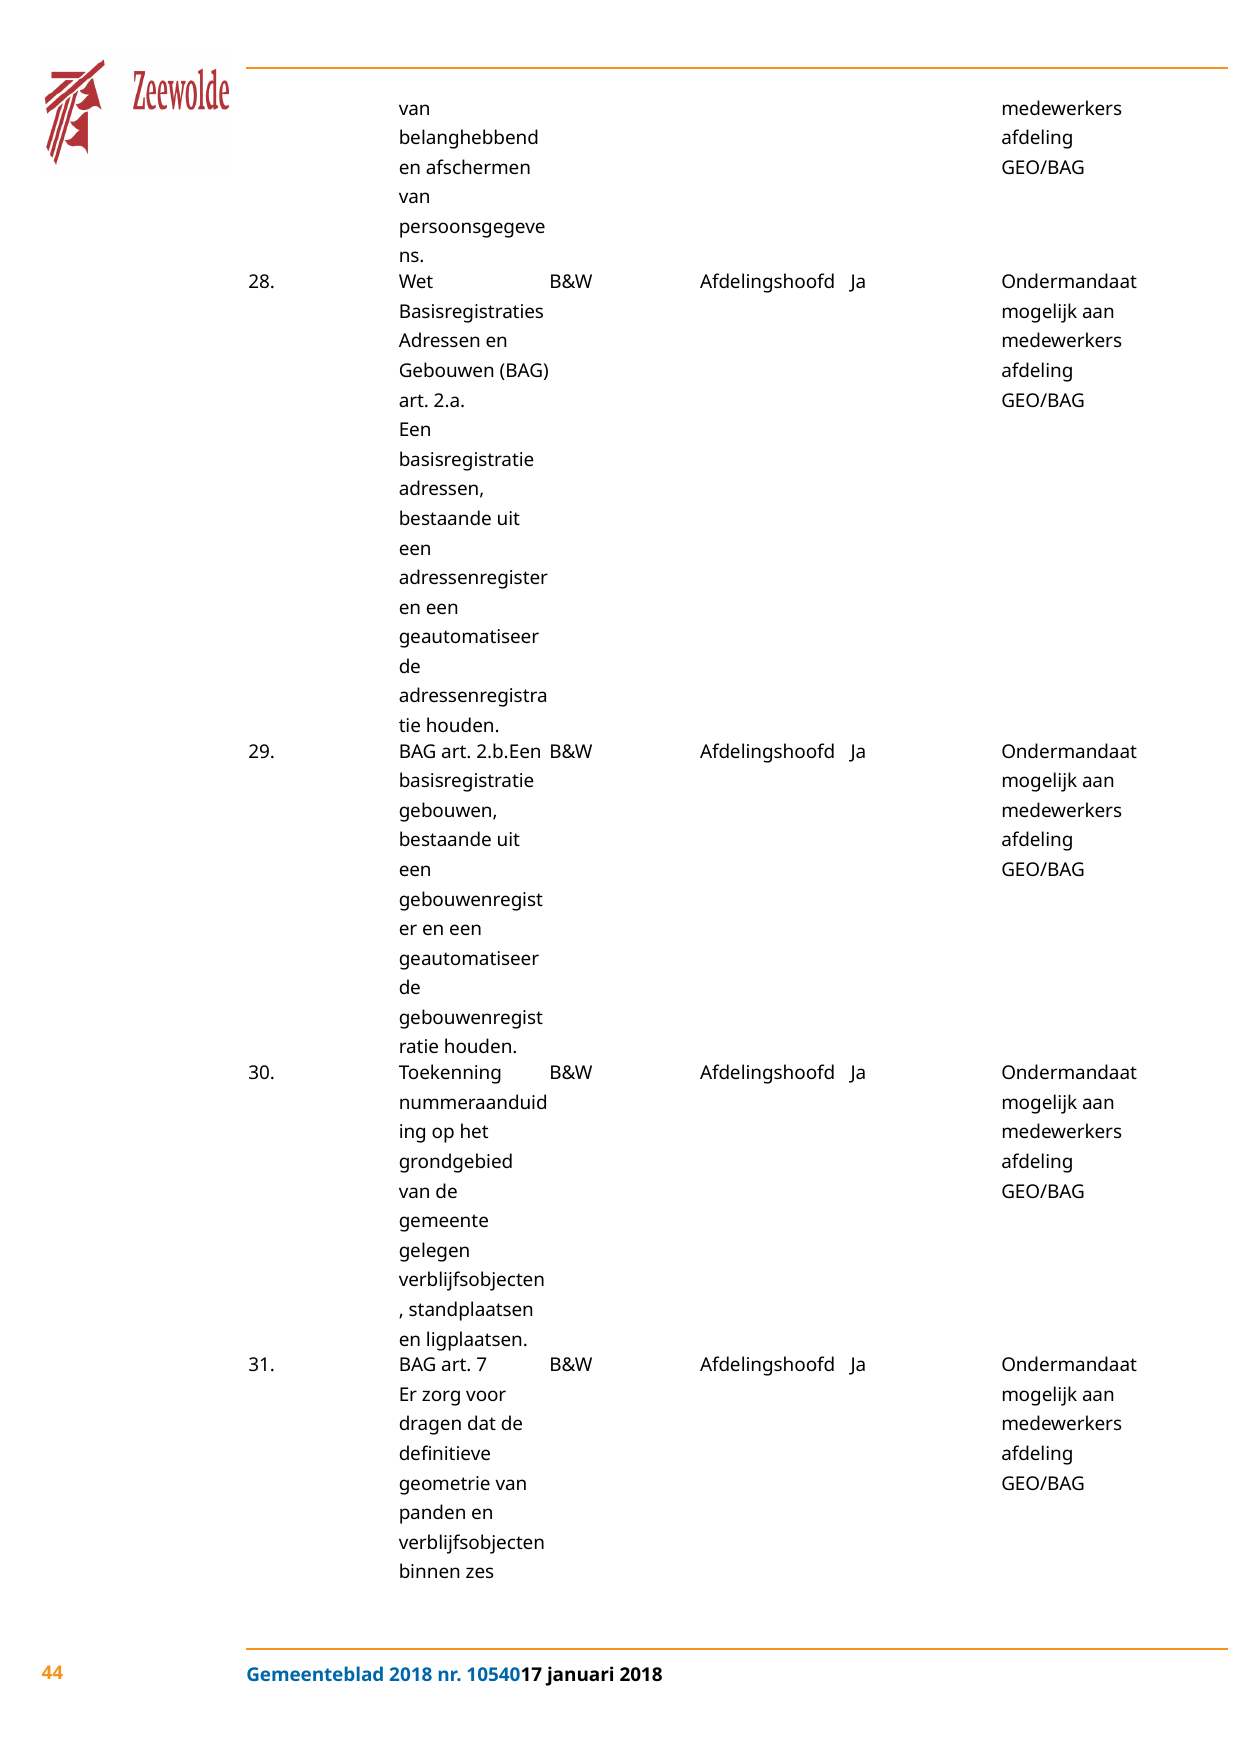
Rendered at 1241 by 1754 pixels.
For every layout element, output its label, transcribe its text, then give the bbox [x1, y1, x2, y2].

table_cell [700, 95, 850, 268]
table_cell Ondermandaat mogelijk aan medewerkers afdeling GEO/BAG [1001, 269, 1152, 738]
table_cell Afdelingshoofd [700, 269, 850, 738]
table_cell Ondermandaat mogelijk aan medewerkers afdeling GEO/BAG [1001, 1060, 1152, 1351]
table_cell Ja [850, 269, 1001, 738]
table_cell Wet Basisregistraties Adressen en Gebouwen (BAG) art. 2.a. Een basisregistratie adressen, bestaande uit een adressenregister en een geautomatiseerde adressenregistratie houden. [399, 269, 549, 738]
table_cell Ja [850, 1060, 1001, 1351]
table_cell [248, 1351, 398, 1584]
table_cell Ondermandaat mogelijk aan medewerkers afdeling GEO/BAG [1001, 1351, 1152, 1584]
table_cell Ja [850, 1351, 1001, 1584]
table_cell [850, 95, 1001, 268]
table_cell B&W [549, 1351, 700, 1584]
table_cell BAG art. 7 Er zorg voor dragen dat de definitieve geometrie van panden en verblijfsobjecten binnen zes [399, 1351, 549, 1584]
table_cell Afdelingshoofd [700, 1351, 850, 1584]
table_cell [248, 269, 398, 738]
table_cell medewerkers afdeling GEO/BAG [1001, 95, 1152, 268]
table_cell Ja [850, 738, 1001, 1059]
table_cell Ondermandaat mogelijk aan medewerkers afdeling GEO/BAG [1001, 738, 1152, 1059]
table_cell [248, 1060, 398, 1351]
table_cell B&W [549, 1060, 700, 1351]
table_cell [549, 95, 700, 268]
picture [41, 47, 231, 172]
table_cell van belanghebbenden afschermen van persoonsgegevens. [399, 95, 549, 268]
table_cell BAG art. 2.b.Een basisregistratie gebouwen, bestaande uit een gebouwenregister en een geautomatiseerde gebouwenregistratie houden. [399, 738, 549, 1059]
table_cell Afdelingshoofd [700, 1060, 850, 1351]
table_cell B&W [549, 269, 700, 738]
table_cell [248, 738, 398, 1059]
table_cell Afdelingshoofd [700, 738, 850, 1059]
table_cell Toekenning nummeraanduiding op het grondgebied van de gemeente gelegen verblijfsobjecten, standplaatsen en ligplaatsen. [399, 1060, 549, 1351]
table_cell [248, 95, 398, 268]
table_cell B&W [549, 738, 700, 1059]
